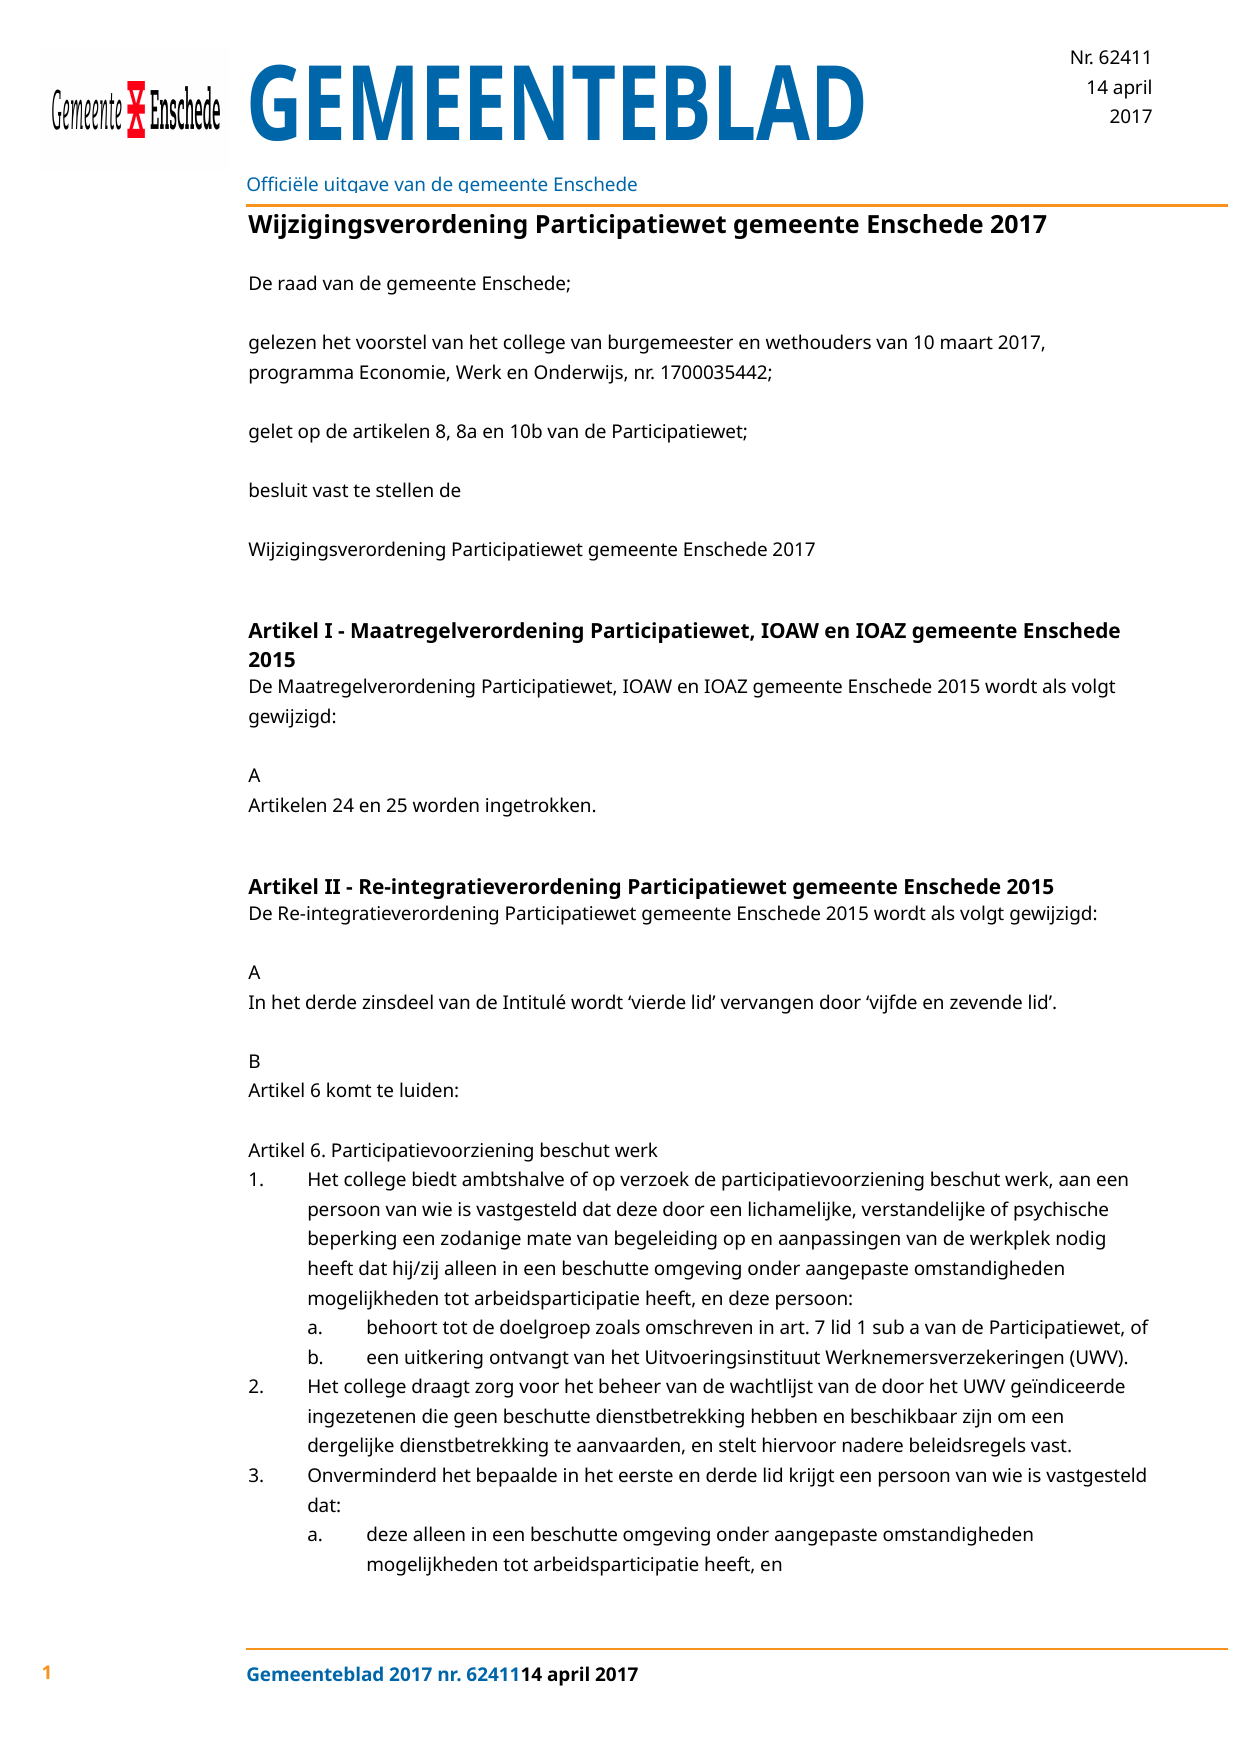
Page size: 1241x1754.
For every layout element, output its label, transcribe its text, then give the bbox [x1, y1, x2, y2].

text gelet op de artikelen 8, 8a en 10b van de Participatiewet; [248, 418, 1152, 444]
text De Re-integratieverordening Participatiewet gemeente Enschede 2015 wordt als volgt gewijzigd: [248, 900, 1152, 926]
text In het derde zinsdeel van de Intitulé wordt ‘vierde lid’ vervangen door ‘vijfde en zevende lid’. [248, 989, 1152, 1015]
text De raad van de gemeente Enschede; [248, 270, 1152, 296]
list een uitkering ontvangt van het Uitvoeringsinstituut Werknemersverzekeringen (UWV). [307, 1344, 1152, 1370]
picture [41, 47, 231, 172]
text A [248, 959, 1152, 985]
list Het college draagt zorg voor het beheer van de wachtlijst van de door het UWV geïndiceerde ingezetenen die geen beschutte dienstbetrekking hebben en beschikbaar zijn om een dergelijke dienstbetrekking te aanvaarden, en stelt hiervoor nadere beleidsregels vast. [248, 1373, 1152, 1458]
text Wijzigingsverordening Participatiewet gemeente Enschede 2017 [248, 207, 1152, 241]
text Artikel II - Re-integratieverordening Participatiewet gemeente Enschede 2015 [248, 872, 1152, 900]
text gelezen het voorstel van het college van burgemeester en wethouders van 10 maart 2017, programma Economie, Werk en Onderwijs, nr. 1700035442; [248, 329, 1152, 385]
text Artikelen 24 en 25 worden ingetrokken. [248, 792, 1152, 817]
list Onverminderd het bepaalde in het eerste en derde lid krijgt een persoon van wie is vastgesteld dat: [248, 1462, 1152, 1518]
text De Maatregelverordening Participatiewet, IOAW en IOAZ gemeente Enschede 2015 wordt als volgt gewijzigd: [248, 673, 1152, 729]
text Artikel 6. Participatievoorziening beschut werk [248, 1137, 1152, 1163]
text Wijzigingsverordening Participatiewet gemeente Enschede 2017 [248, 537, 1152, 562]
list deze alleen in een beschutte omgeving onder aangepaste omstandigheden mogelijkheden tot arbeidsparticipatie heeft, en [307, 1521, 1152, 1577]
text Artikel 6 komt te luiden: [248, 1078, 1152, 1103]
text B [248, 1048, 1152, 1074]
text A [248, 762, 1152, 788]
list behoort tot de doelgroep zoals omschreven in art. 7 lid 1 sub a van de Participatiewet, of [307, 1314, 1152, 1340]
text besluit vast te stellen de [248, 477, 1152, 503]
text Artikel I - Maatregelverordening Participatiewet, IOAW en IOAZ gemeente Enschede 2015 [248, 617, 1152, 673]
list Het college biedt ambtshalve of op verzoek de participatievoorziening beschut werk, aan een persoon van wie is vastgesteld dat deze door een lichamelijke, verstandelijke of psychische beperking een zodanige mate van begeleiding op en aanpassingen van de werkplek nodig heeft dat hij/zij alleen in een beschutte omgeving onder aangepaste omstandigheden mogelijkheden tot arbeidsparticipatie heeft, en deze persoon: [248, 1166, 1152, 1311]
